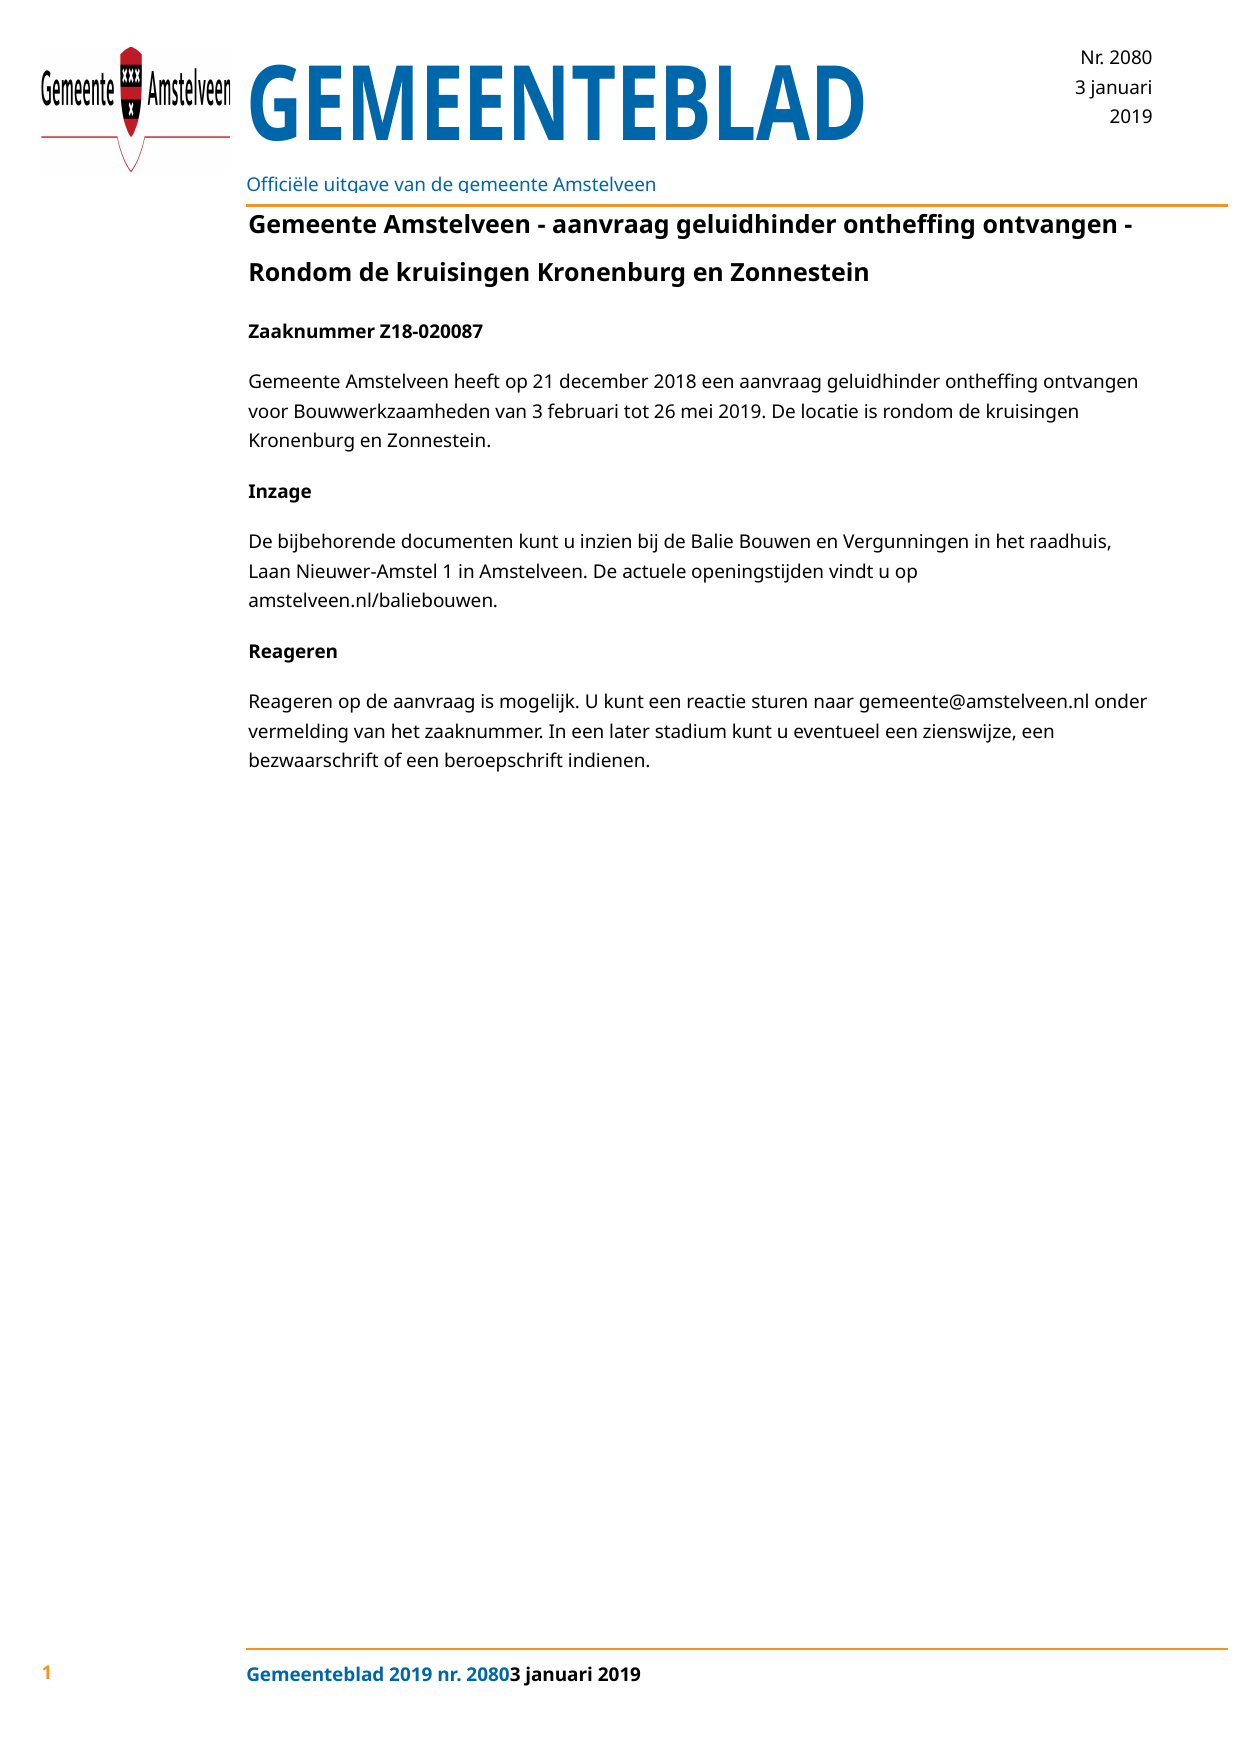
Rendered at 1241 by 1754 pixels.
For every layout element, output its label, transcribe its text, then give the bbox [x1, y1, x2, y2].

picture [41, 47, 231, 172]
text Inzage [248, 478, 1152, 504]
text Reageren [248, 638, 1152, 664]
text Gemeente Amstelveen heeft op 21 december 2018 een aanvraag geluidhinder ontheffing ontvangen voor Bouwwerkzaamheden van 3 februari tot 26 mei 2019. De locatie is rondom de kruisingen Kronenburg en Zonnestein. [248, 368, 1152, 453]
text Reageren op de aanvraag is mogelijk. U kunt een reactie sturen naar gemeente@amstelveen.nl onder vermelding van het zaaknummer. In een later stadium kunt u eventueel een zienswijze, een bezwaarschrift of een beroepschrift indienen. [248, 688, 1152, 773]
text Gemeente Amstelveen - aanvraag geluidhinder ontheffing ontvangen - Rondom de kruisingen Kronenburg en Zonnestein [248, 207, 1152, 288]
text Zaaknummer Z18-020087 [248, 318, 1152, 344]
text De bijbehorende documenten kunt u inzien bij de Balie Bouwen en Vergunningen in het raadhuis, Laan Nieuwer-Amstel 1 in Amstelveen. De actuele openingstijden vindt u op amstelveen.nl/baliebouwen. [248, 528, 1152, 613]
